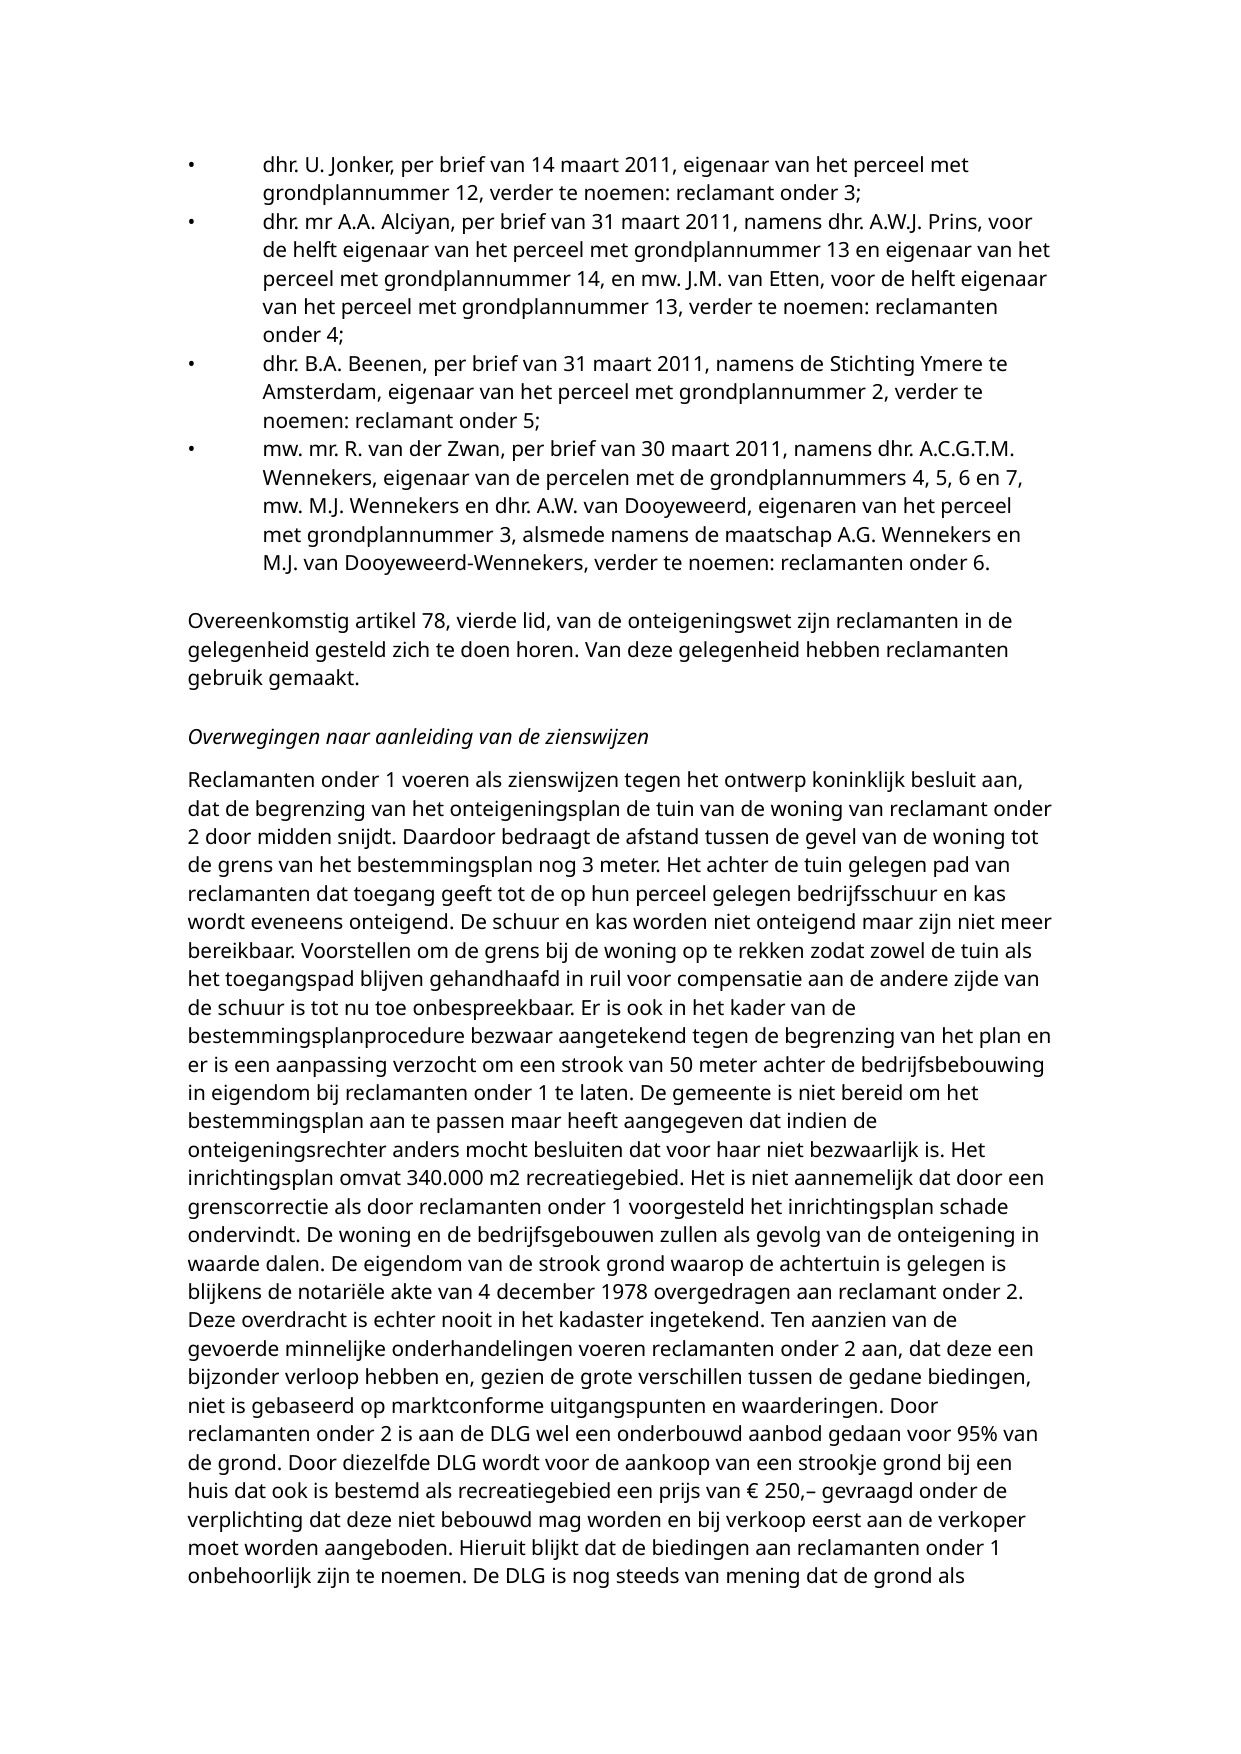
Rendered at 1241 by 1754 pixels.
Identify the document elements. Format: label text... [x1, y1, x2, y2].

list mw. mr. R. van der Zwan, per brief van 30 maart 2011, namens dhr. A.C.G.T.M. Wennekers, eigenaar van de percelen met de grondplannummers 4, 5, 6 en 7, mw. M.J. Wennekers en dhr. A.W. van Dooyeweerd, eigenaren van het perceel met grondplannummer 3, alsmede namens de maatschap A.G. Wennekers en M.J. van Dooyeweerd-Wennekers, verder te noemen: reclamanten onder 6. [187, 434, 1053, 577]
text Reclamanten onder 1 voeren als zienswijzen tegen het ontwerp koninklijk besluit aan, dat de begrenzing van het onteigeningsplan de tuin van de woning van reclamant onder 2 door midden snijdt. Daardoor bedraagt de afstand tussen de gevel van de woning tot de grens van het bestemmingsplan nog 3 meter. Het achter de tuin gelegen pad van reclamanten dat toegang geeft tot de op hun perceel gelegen bedrijfsschuur en kas wordt eveneens onteigend. De schuur en kas worden niet onteigend maar zijn niet meer bereikbaar. Voorstellen om de grens bij de woning op te rekken zodat zowel de tuin als het toegangspad blijven gehandhaafd in ruil voor compensatie aan de andere zijde van de schuur is tot nu toe onbespreekbaar. Er is ook in het kader van de bestemmingsplanprocedure bezwaar aangetekend tegen de begrenzing van het plan en er is een aanpassing verzocht om een strook van 50 meter achter de bedrijfsbebouwing in eigendom bij reclamanten onder 1 te laten. De gemeente is niet bereid om het bestemmingsplan aan te passen maar heeft aangegeven dat indien de onteigeningsrechter anders mocht besluiten dat voor haar niet bezwaarlijk is. Het inrichtingsplan omvat 340.000 m2 recreatiegebied. Het is niet aannemelijk dat door een grenscorrectie als door reclamanten onder 1 voorgesteld het inrichtingsplan schade ondervindt. De woning en de bedrijfsgebouwen zullen als gevolg van de onteigening in waarde dalen. De eigendom van de strook grond waarop de achtertuin is gelegen is blijkens de notariële akte van 4 december 1978 overgedragen aan reclamant onder 2. Deze overdracht is echter nooit in het kadaster ingetekend. Ten aanzien van de gevoerde minnelijke onderhandelingen voeren reclamanten onder 2 aan, dat deze een bijzonder verloop hebben en, gezien de grote verschillen tussen de gedane biedingen, niet is gebaseerd op marktconforme uitgangspunten en waarderingen. Door reclamanten onder 2 is aan de DLG wel een onderbouwd aanbod gedaan voor 95% van de grond. Door diezelfde DLG wordt voor de aankoop van een strookje grond bij een huis dat ook is bestemd als recreatiegebied een prijs van € 250,– gevraagd onder de verplichting dat deze niet bebouwd mag worden en bij verkoop eerst aan de verkoper moet worden aangeboden. Hieruit blijkt dat de biedingen aan reclamanten onder 1 onbehoorlijk zijn te noemen. De DLG is nog steeds van mening dat de grond als [187, 765, 1053, 1590]
text Overwegingen naar aanleiding van de zienswijzen [187, 722, 1053, 750]
list dhr. U. Jonker, per brief van 14 maart 2011, eigenaar van het perceel met grondplannummer 12, verder te noemen: reclamant onder 3; [187, 150, 1053, 207]
list dhr. mr A.A. Alciyan, per brief van 31 maart 2011, namens dhr. A.W.J. Prins, voor de helft eigenaar van het perceel met grondplannummer 13 en eigenaar van het perceel met grondplannummer 14, en mw. J.M. van Etten, voor de helft eigenaar van het perceel met grondplannummer 13, verder te noemen: reclamanten onder 4; [187, 207, 1053, 349]
text Overeenkomstig artikel 78, vierde lid, van de onteigeningswet zijn reclamanten in de gelegenheid gesteld zich te doen horen. Van deze gelegenheid hebben reclamanten gebruik gemaakt. [187, 607, 1053, 692]
list dhr. B.A. Beenen, per brief van 31 maart 2011, namens de Stichting Ymere te Amsterdam, eigenaar van het perceel met grondplannummer 2, verder te noemen: reclamant onder 5; [187, 349, 1053, 434]
